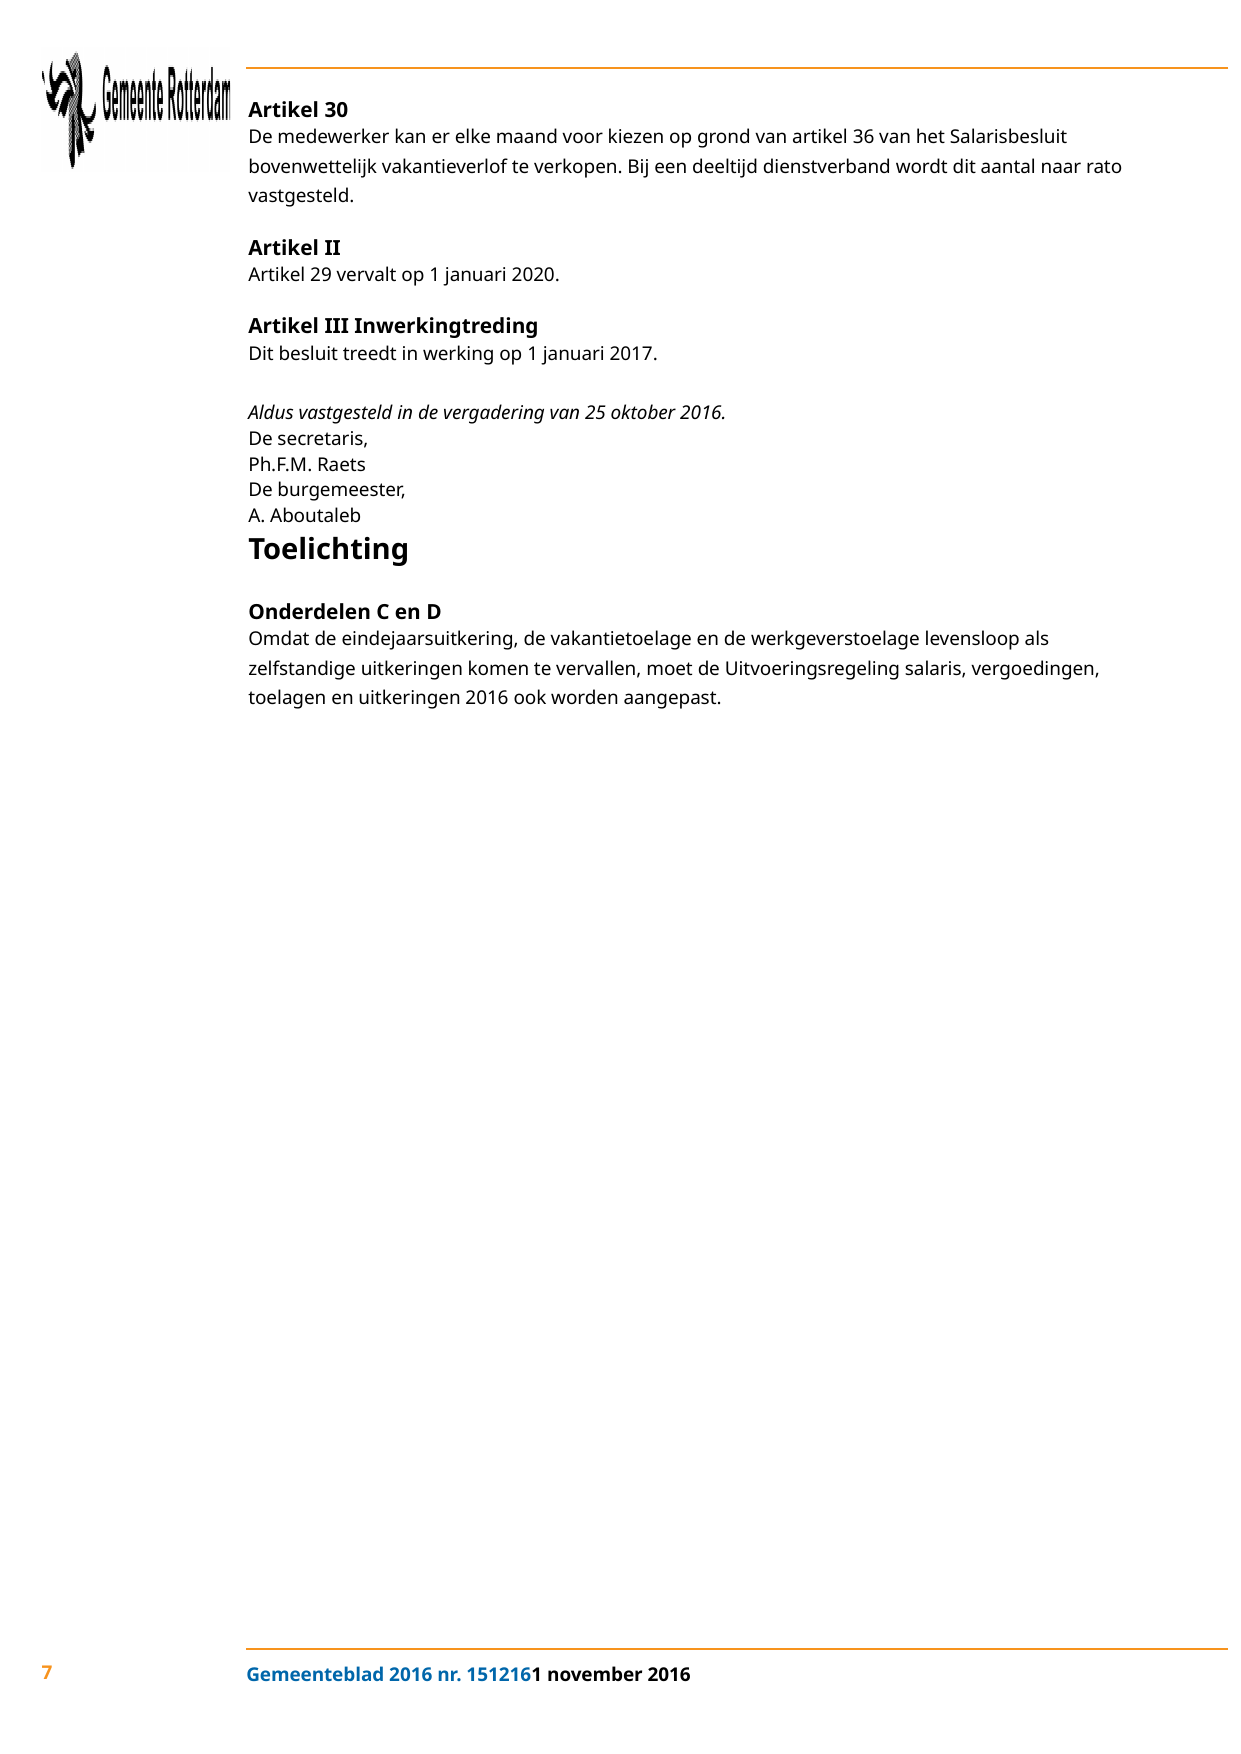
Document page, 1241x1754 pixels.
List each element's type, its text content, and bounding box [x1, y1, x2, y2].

text Dit besluit treedt in werking op 1 januari 2017. [248, 340, 1152, 366]
text Omdat de eindejaarsuitkering, de vakantietoelage en de werkgeverstoelage levensloop als zelfstandige uitkeringen komen te vervallen, moet de Uitvoeringsregeling salaris, vergoedingen, toelagen en uitkeringen 2016 ook worden aangepast. [248, 625, 1152, 710]
text De medewerker kan er elke maand voor kiezen op grond van artikel 36 van het Salarisbesluit bovenwettelijk vakantieverlof te verkopen. Bij een deeltijd dienstverband wordt dit aantal naar rato vastgesteld. [248, 123, 1152, 208]
text Artikel 29 vervalt op 1 januari 2020. [248, 261, 1152, 287]
text Onderdelen C en D [248, 597, 1152, 625]
text Aldus vastgesteld in de vergadering van 25 oktober 2016. [248, 399, 1152, 425]
text De secretaris, [248, 425, 1152, 451]
text Artikel II [248, 233, 1152, 261]
text De burgemeester, [248, 476, 1152, 502]
text Artikel III Inwerkingtreding [248, 312, 1152, 340]
text A. Aboutaleb [248, 502, 1152, 528]
text Ph.F.M. Raets [248, 451, 1152, 476]
text Artikel 30 [248, 95, 1152, 123]
picture [41, 47, 231, 172]
text Toelichting [248, 528, 1152, 568]
